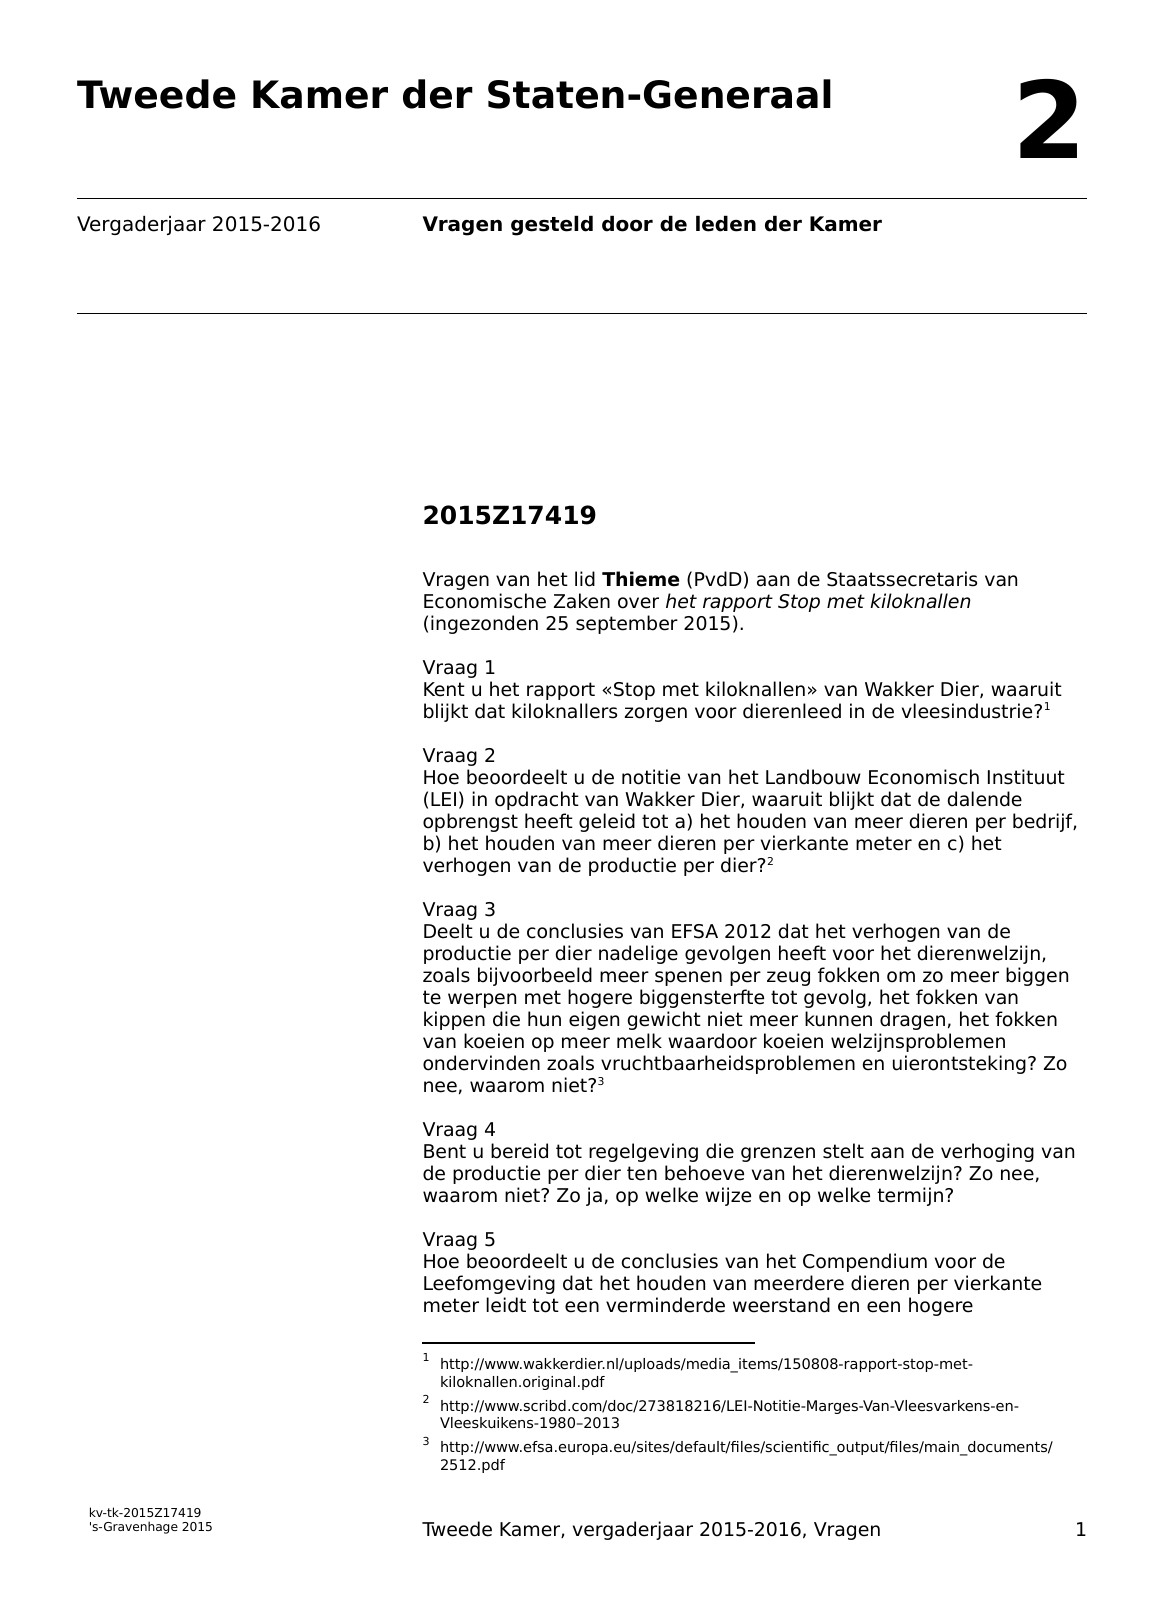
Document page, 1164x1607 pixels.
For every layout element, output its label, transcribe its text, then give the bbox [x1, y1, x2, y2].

text Vraag 5 [422, 1229, 1087, 1251]
text Deelt u de conclusies van EFSA 2012 dat het verhogen van de productie per dier nadelige gevolgen heeft voor het dierenwelzijn, zoals bijvoorbeeld meer spenen per zeug fokken om zo meer biggen te werpen met hogere biggensterfte tot gevolg, het fokken van kippen die hun eigen gewicht niet meer kunnen dragen, het fokken van koeien op meer melk waardoor koeien welzijnsproblemen ondervinden zoals vruchtbaarheidsproblemen en uierontsteking? Zo nee, waarom niet? [422, 921, 1087, 1097]
text Hoe beoordeelt u de notitie van het Landbouw Economisch Instituut (LEI) in opdracht van Wakker Dier, waaruit blijkt dat de dalende opbrengst heeft geleid tot a) het houden van meer dieren per bedrijf, b) het houden van meer dieren per vierkante meter en c) het verhogen van de productie per dier? [422, 767, 1087, 877]
text 's-Gravenhage 2015 [88, 1520, 323, 1534]
table_cell Vragen gesteld door de leden der Kamer [422, 199, 1087, 313]
table_cell Vergaderjaar 2015-2016 [77, 199, 422, 313]
text 2015Z17419 [422, 501, 1087, 531]
text Vraag 4 [422, 1119, 1087, 1141]
table_header 2 [886, 59, 1087, 198]
text Kent u het rapport «Stop met kiloknallen» van Wakker Dier, waaruit blijkt dat kiloknallers zorgen voor dierenleed in de vleesindustrie? [422, 679, 1087, 723]
table_header Tweede Kamer der Staten-Generaal [77, 59, 886, 198]
text Vraag 2 [422, 745, 1087, 767]
text http://www.wakkerdier.nl/uploads/media_items/150808-rapport-stop-met-kiloknallen.original.pdf [422, 1352, 1087, 1391]
text http://www.efsa.europa.eu/sites/default/files/scientific_output/files/main_documents/2512.pdf [422, 1435, 1087, 1474]
text http://www.scribd.com/doc/273818216/LEI-Notitie-Marges-Van-Vleesvarkens-en-Vleeskuikens-1980–2013 [422, 1393, 1087, 1432]
text Bent u bereid tot regelgeving die grenzen stelt aan de verhoging van de productie per dier ten behoeve van het dierenwelzijn? Zo nee, waarom niet? Zo ja, op welke wijze en op welke termijn? [422, 1141, 1087, 1207]
text Vraag 3 [422, 899, 1087, 921]
text Vragen van het lid Thieme (PvdD) aan de Staatssecretaris van Economische Zaken over het rapport Stop met kiloknallen (ingezonden 25 september 2015). [422, 569, 1087, 635]
text Vraag 1 [422, 657, 1087, 679]
text Hoe beoordeelt u de conclusies van het Compendium voor de Leefomgeving dat het houden van meerdere dieren per vierkante meter leidt tot een verminderde weerstand en een hogere [422, 1251, 1087, 1317]
text kv-tk-2015Z17419 [88, 1506, 323, 1520]
